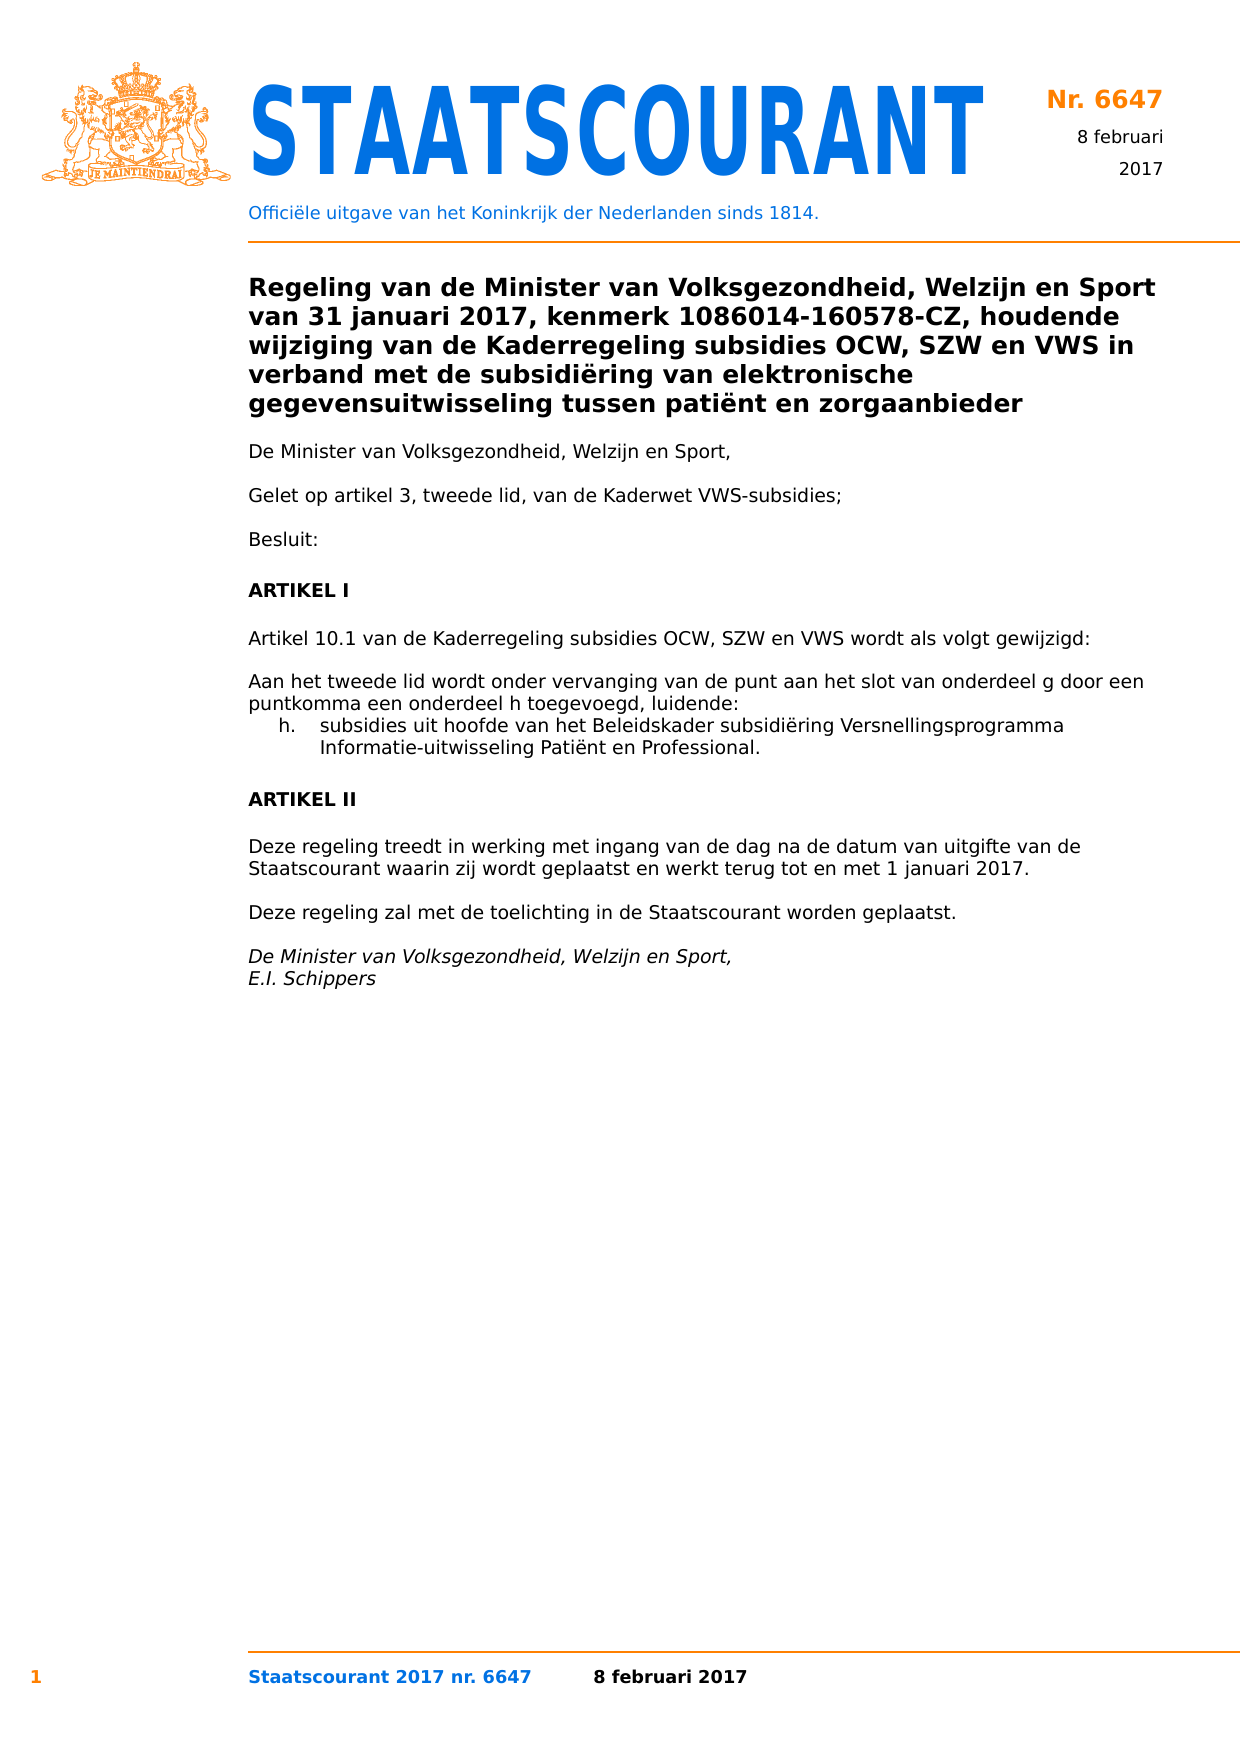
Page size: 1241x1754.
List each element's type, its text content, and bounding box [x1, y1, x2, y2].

text Deze regeling zal met de toelichting in de Staatscourant worden geplaatst. [248, 902, 1163, 924]
table_header STAATSCOURANT [248, 62, 998, 203]
subtitle ARTIKEL II [248, 789, 1163, 811]
table_header Nr. 6647 [998, 62, 1240, 121]
subtitle Regeling van de Minister van Volksgezondheid, Welzijn en Sport van 31 januari 2017, kenmerk 1086014-160578-CZ, houdende wijziging van de Kaderregeling subsidies OCW, SZW en VWS in verband met de subsidiëring van elektronische gegevensuitwisseling tussen patiënt en zorgaanbieder [248, 273, 1163, 419]
text De Minister van Volksgezondheid, Welzijn en Sport, [248, 441, 1163, 463]
text Gelet op artikel 3, tweede lid, van de Kaderwet VWS-subsidies; [248, 484, 1163, 507]
table_cell Officiële uitgave van het Koninkrijk der Nederlanden sinds 1814. [248, 203, 1240, 241]
text De Minister van Volksgezondheid, Welzijn en Sport, E.I. Schippers [248, 946, 1163, 990]
text h. subsidies uit hoofde van het Beleidskader subsidiëring Versnellingsprogramma Informatie-uitwisseling Patiënt en Professional. [278, 715, 1163, 759]
text Deze regeling treedt in werking met ingang van de dag na de datum van uitgifte van de Staatscourant waarin zij wordt geplaatst en werkt terug tot en met 1 januari 2017. [248, 836, 1163, 880]
table_header [25, 62, 248, 241]
text Aan het tweede lid wordt onder vervanging van de punt aan het slot van onderdeel g door een puntkomma een onderdeel h toegevoegd, luidende: [248, 671, 1163, 715]
table_cell 8 februari [998, 121, 1240, 153]
table_cell 2017 [998, 153, 1240, 203]
subtitle ARTIKEL I [248, 580, 1163, 602]
picture [41, 62, 231, 186]
text Besluit: [248, 528, 1163, 550]
text Artikel 10.1 van de Kaderregeling subsidies OCW, SZW en VWS wordt als volgt gewijzigd: [248, 627, 1163, 649]
